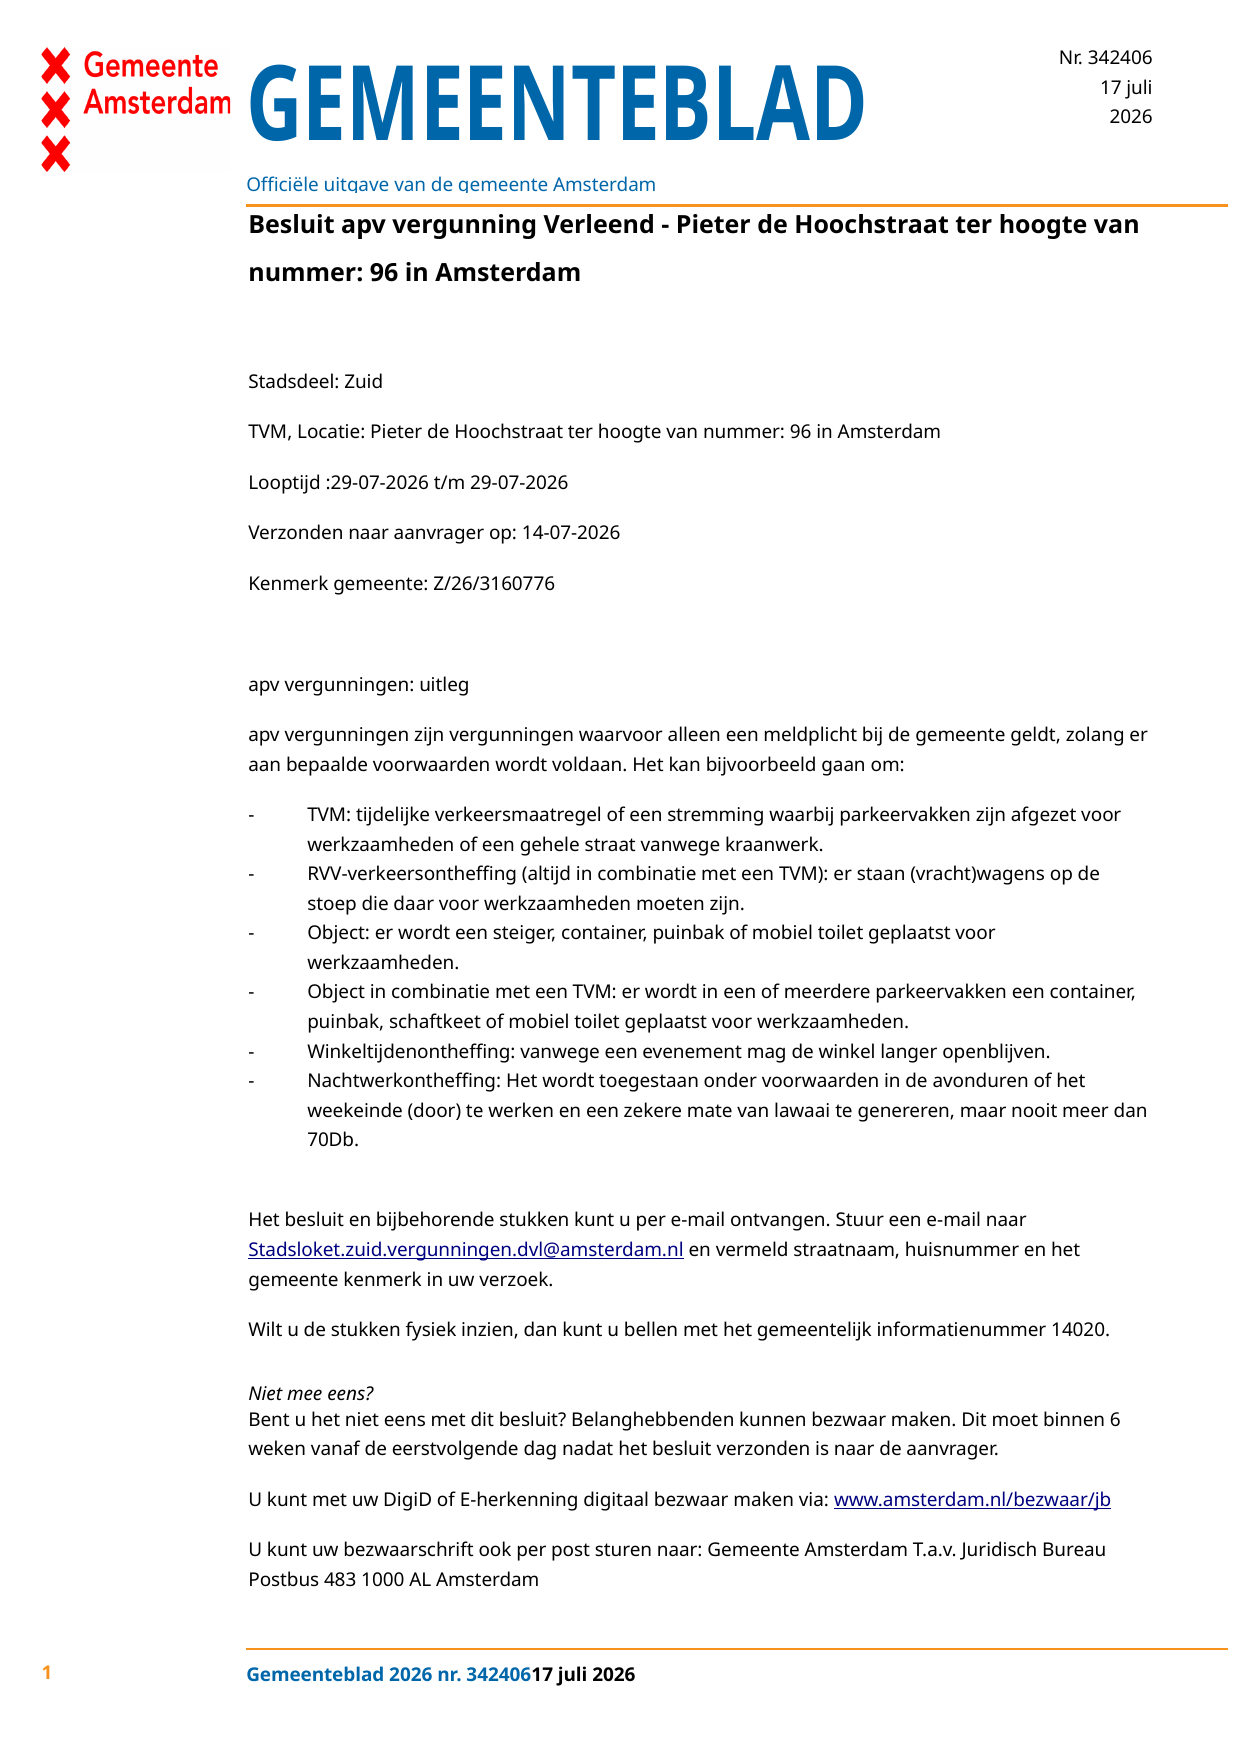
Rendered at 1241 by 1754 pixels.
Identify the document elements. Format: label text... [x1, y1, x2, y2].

text TVM, Locatie: Pieter de Hoochstraat ter hoogte van nummer: 96 in Amsterdam [248, 419, 1152, 444]
text Verzonden naar aanvrager op: 14-07-2026 [248, 519, 1152, 545]
text apv vergunningen: uitleg [248, 671, 1152, 697]
text Niet mee eens? [248, 1380, 1152, 1406]
text Kenmerk gemeente: Z/26/3160776 [248, 570, 1152, 596]
list Winkeltijdenontheffing: vanwege een evenement mag de winkel langer openblijven. [248, 1038, 1152, 1064]
list TVM: tijdelijke verkeersmaatregel of een stremming waarbij parkeervakken zijn afgezet voor werkzaamheden of een gehele straat vanwege kraanwerk. [248, 801, 1152, 857]
text Bent u het niet eens met dit besluit? Belanghebbenden kunnen bezwaar maken. Dit moet binnen 6 weken vanaf de eerstvolgende dag nadat het besluit verzonden is naar de aanvrager. [248, 1406, 1152, 1461]
text U kunt met uw DigiD of E-herkenning digitaal bezwaar maken via: www.amsterdam.nl/bezwaar/jb [248, 1486, 1152, 1512]
text Wilt u de stukken fysiek inzien, dan kunt u bellen met het gemeentelijk informatienummer 14020. [248, 1316, 1152, 1342]
picture [41, 47, 231, 172]
text U kunt uw bezwaarschrift ook per post sturen naar: Gemeente Amsterdam T.a.v. Juridisch Bureau Postbus 483 1000 AL Amsterdam [248, 1536, 1152, 1592]
list RVV-verkeersontheffing (altijd in combinatie met een TVM): er staan (vracht)wagens op de stoep die daar voor werkzaamheden moeten zijn. [248, 860, 1152, 916]
text apv vergunningen zijn vergunningen waarvoor alleen een meldplicht bij de gemeente geldt, zolang er aan bepaalde voorwaarden wordt voldaan. Het kan bijvoorbeeld gaan om: [248, 721, 1152, 777]
text Besluit apv vergunning Verleend - Pieter de Hoochstraat ter hoogte van nummer: 96 in Amsterdam [248, 207, 1152, 288]
text Stadsdeel: Zuid [248, 368, 1152, 394]
list Object: er wordt een steiger, container, puinbak of mobiel toilet geplaatst voor werkzaamheden. [248, 919, 1152, 975]
text Looptijd :29-07-2026 t/m 29-07-2026 [248, 469, 1152, 495]
list Object in combinatie met een TVM: er wordt in een of meerdere parkeervakken een container, puinbak, schaftkeet of mobiel toilet geplaatst voor werkzaamheden. [248, 979, 1152, 1034]
list Nachtwerkontheffing: Het wordt toegestaan onder voorwaarden in de avonduren of het weekeinde (door) te werken en een zekere mate van lawaai te genereren, maar nooit meer dan 70Db. [248, 1067, 1152, 1152]
text Het besluit en bijbehorende stukken kunt u per e-mail ontvangen. Stuur een e-mail naar Stadsloket.zuid.vergunningen.dvl@amsterdam.nl en vermeld straatnaam, huisnummer en het gemeente kenmerk in uw verzoek. [248, 1207, 1152, 1292]
